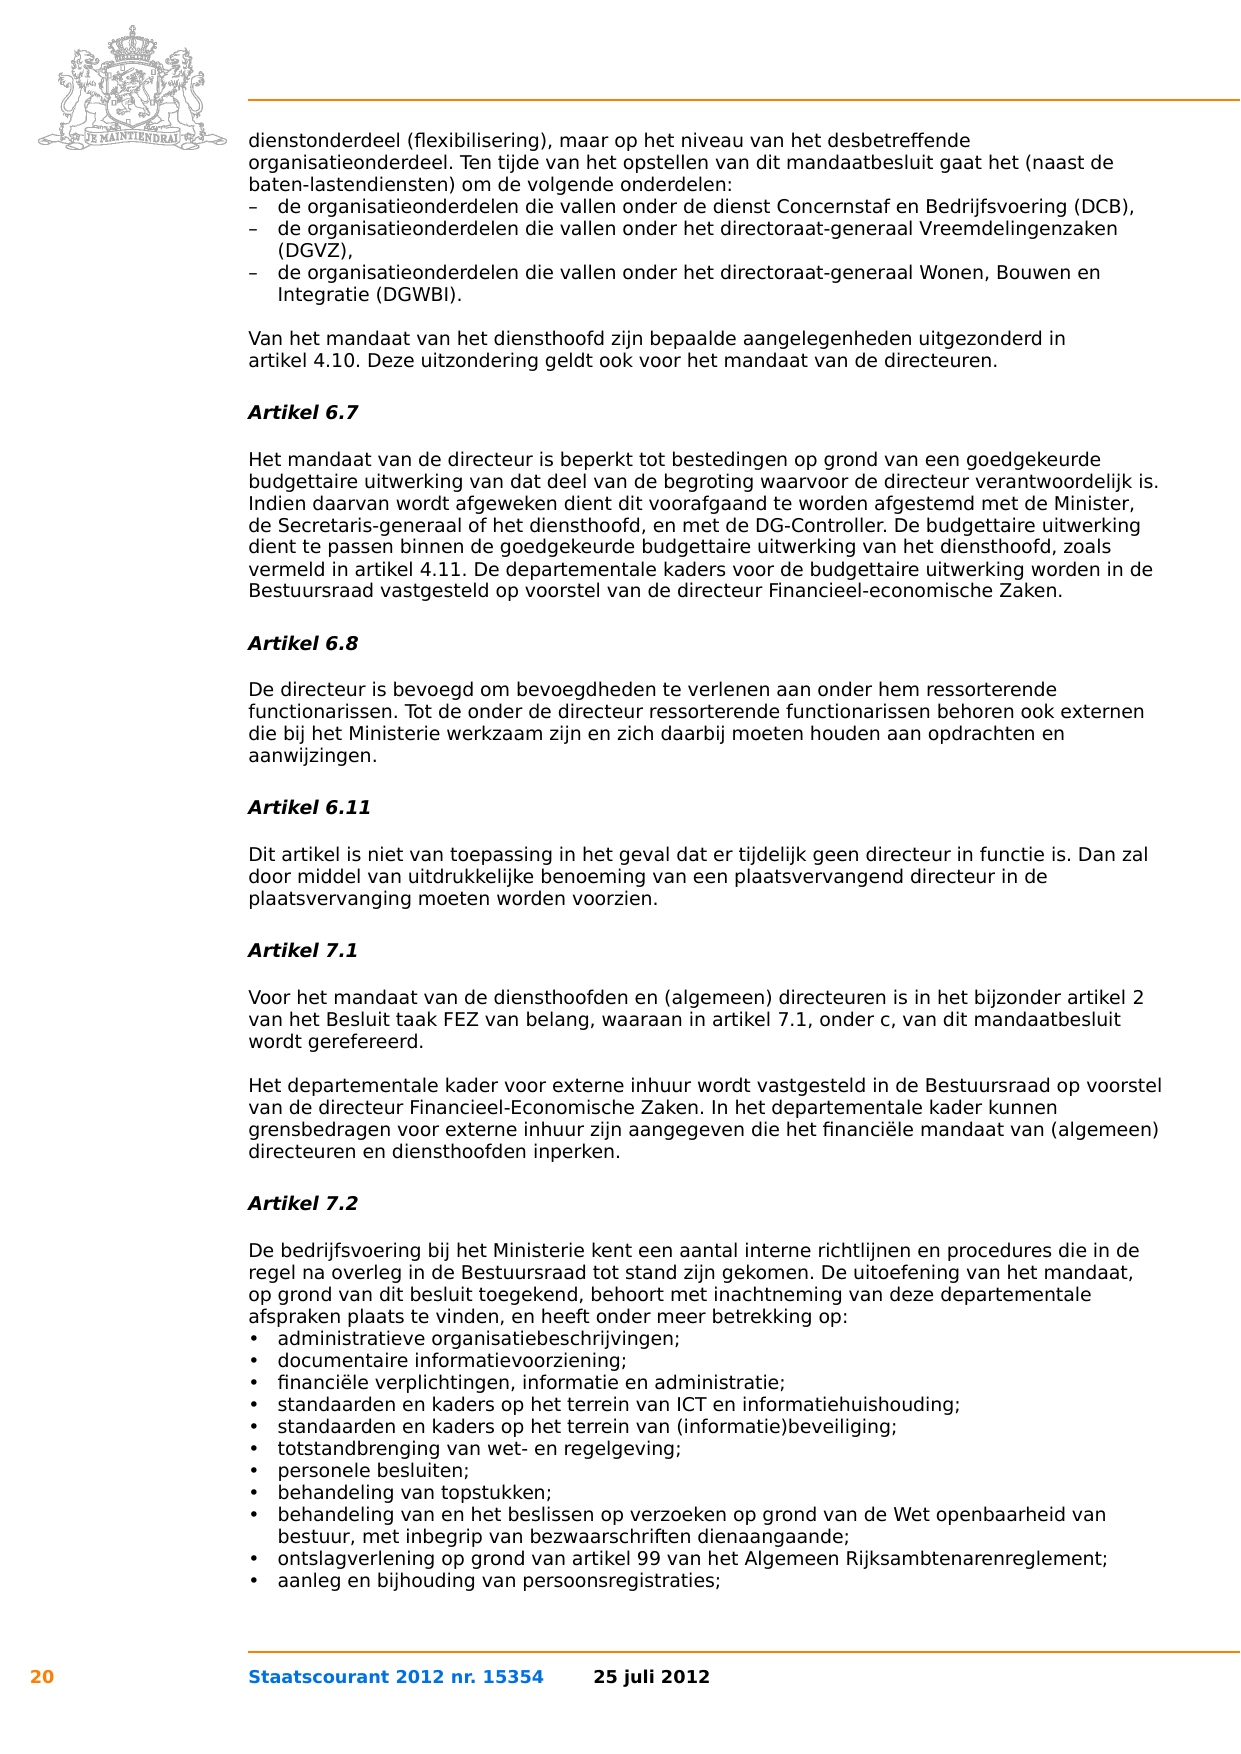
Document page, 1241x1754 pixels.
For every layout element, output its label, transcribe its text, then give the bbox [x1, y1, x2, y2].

text – de organisatieonderdelen die vallen onder het directoraat-generaal Wonen, Bouwen en Integratie (DGWBI). [248, 262, 1163, 306]
text dienstonderdeel (flexibilisering), maar op het niveau van het desbetreffende organisatieonderdeel. Ten tijde van het opstellen van dit mandaatbesluit gaat het (naast de baten-lastendiensten) om de volgende onderdelen: [248, 130, 1163, 196]
text • documentaire informatievoorziening; [248, 1350, 1163, 1372]
subtitle Artikel 7.1 [248, 940, 1163, 962]
text • administratieve organisatiebeschrijvingen; [248, 1328, 1163, 1350]
subtitle Artikel 6.8 [248, 632, 1163, 654]
text • ontslagverlening op grond van artikel 99 van het Algemeen Rijksambtenarenreglement; [248, 1548, 1163, 1569]
text Het mandaat van de directeur is beperkt tot bestedingen op grond van een goedgekeurde budgettaire uitwerking van dat deel van de begroting waarvoor de directeur verantwoordelijk is. Indien daarvan wordt afgeweken dient dit voorafgaand te worden afgestemd met de Minister, de Secretaris-generaal of het diensthoofd, en met de DG-Controller. De budgettaire uitwerking dient te passen binnen de goedgekeurde budgettaire uitwerking van het diensthoofd, zoals vermeld in artikel 4.11. De departementale kaders voor de budgettaire uitwerking worden in de Bestuursraad vastgesteld op voorstel van de directeur Financieel-economische Zaken. [248, 448, 1163, 602]
text De directeur is bevoegd om bevoegdheden te verlenen aan onder hem ressorterende functionarissen. Tot de onder de directeur ressorterende functionarissen behoren ook externen die bij het Ministerie werkzaam zijn en zich daarbij moeten houden aan opdrachten en aanwijzingen. [248, 679, 1163, 767]
text • personele besluiten; [248, 1460, 1163, 1482]
text – de organisatieonderdelen die vallen onder het directoraat-generaal Vreemdelingenzaken (DGVZ), [248, 218, 1163, 262]
text Dit artikel is niet van toepassing in het geval dat er tijdelijk geen directeur in functie is. Dan zal door middel van uitdrukkelijke benoeming van een plaatsvervangend directeur in de plaatsvervanging moeten worden voorzien. [248, 844, 1163, 910]
text • aanleg en bijhouding van persoonsregistraties; [248, 1569, 1163, 1592]
picture [38, 25, 227, 150]
text Het departementale kader voor externe inhuur wordt vastgesteld in de Bestuursraad op voorstel van de directeur Financieel-Economische Zaken. In het departementale kader kunnen grensbedragen voor externe inhuur zijn aangegeven die het financiële mandaat van (algemeen) directeuren en diensthoofden inperken. [248, 1075, 1163, 1163]
text • standaarden en kaders op het terrein van ICT en informatiehuishouding; [248, 1394, 1163, 1416]
text • behandeling van en het beslissen op verzoeken op grond van de Wet openbaarheid van bestuur, met inbegrip van bezwaarschriften dienaangaande; [248, 1504, 1163, 1548]
text Van het mandaat van het diensthoofd zijn bepaalde aangelegenheden uitgezonderd in artikel 4.10. Deze uitzondering geldt ook voor het mandaat van de directeuren. [248, 328, 1163, 372]
text • standaarden en kaders op het terrein van (informatie)beveiliging; [248, 1416, 1163, 1438]
text Voor het mandaat van de diensthoofden en (algemeen) directeuren is in het bijzonder artikel 2 van het Besluit taak FEZ van belang, waaraan in artikel 7.1, onder c, van dit mandaatbesluit wordt gerefereerd. [248, 987, 1163, 1053]
text • behandeling van topstukken; [248, 1482, 1163, 1504]
subtitle Artikel 6.11 [248, 797, 1163, 819]
subtitle Artikel 7.2 [248, 1193, 1163, 1215]
subtitle Artikel 6.7 [248, 402, 1163, 423]
text De bedrijfsvoering bij het Ministerie kent een aantal interne richtlijnen en procedures die in de regel na overleg in de Bestuursraad tot stand zijn gekomen. De uitoefening van het mandaat, op grond van dit besluit toegekend, behoort met inachtneming van deze departementale afspraken plaats te vinden, en heeft onder meer betrekking op: [248, 1240, 1163, 1328]
text – de organisatieonderdelen die vallen onder de dienst Concernstaf en Bedrijfsvoering (DCB), [248, 196, 1163, 218]
text • totstandbrenging van wet- en regelgeving; [248, 1438, 1163, 1460]
text • financiële verplichtingen, informatie en administratie; [248, 1372, 1163, 1394]
